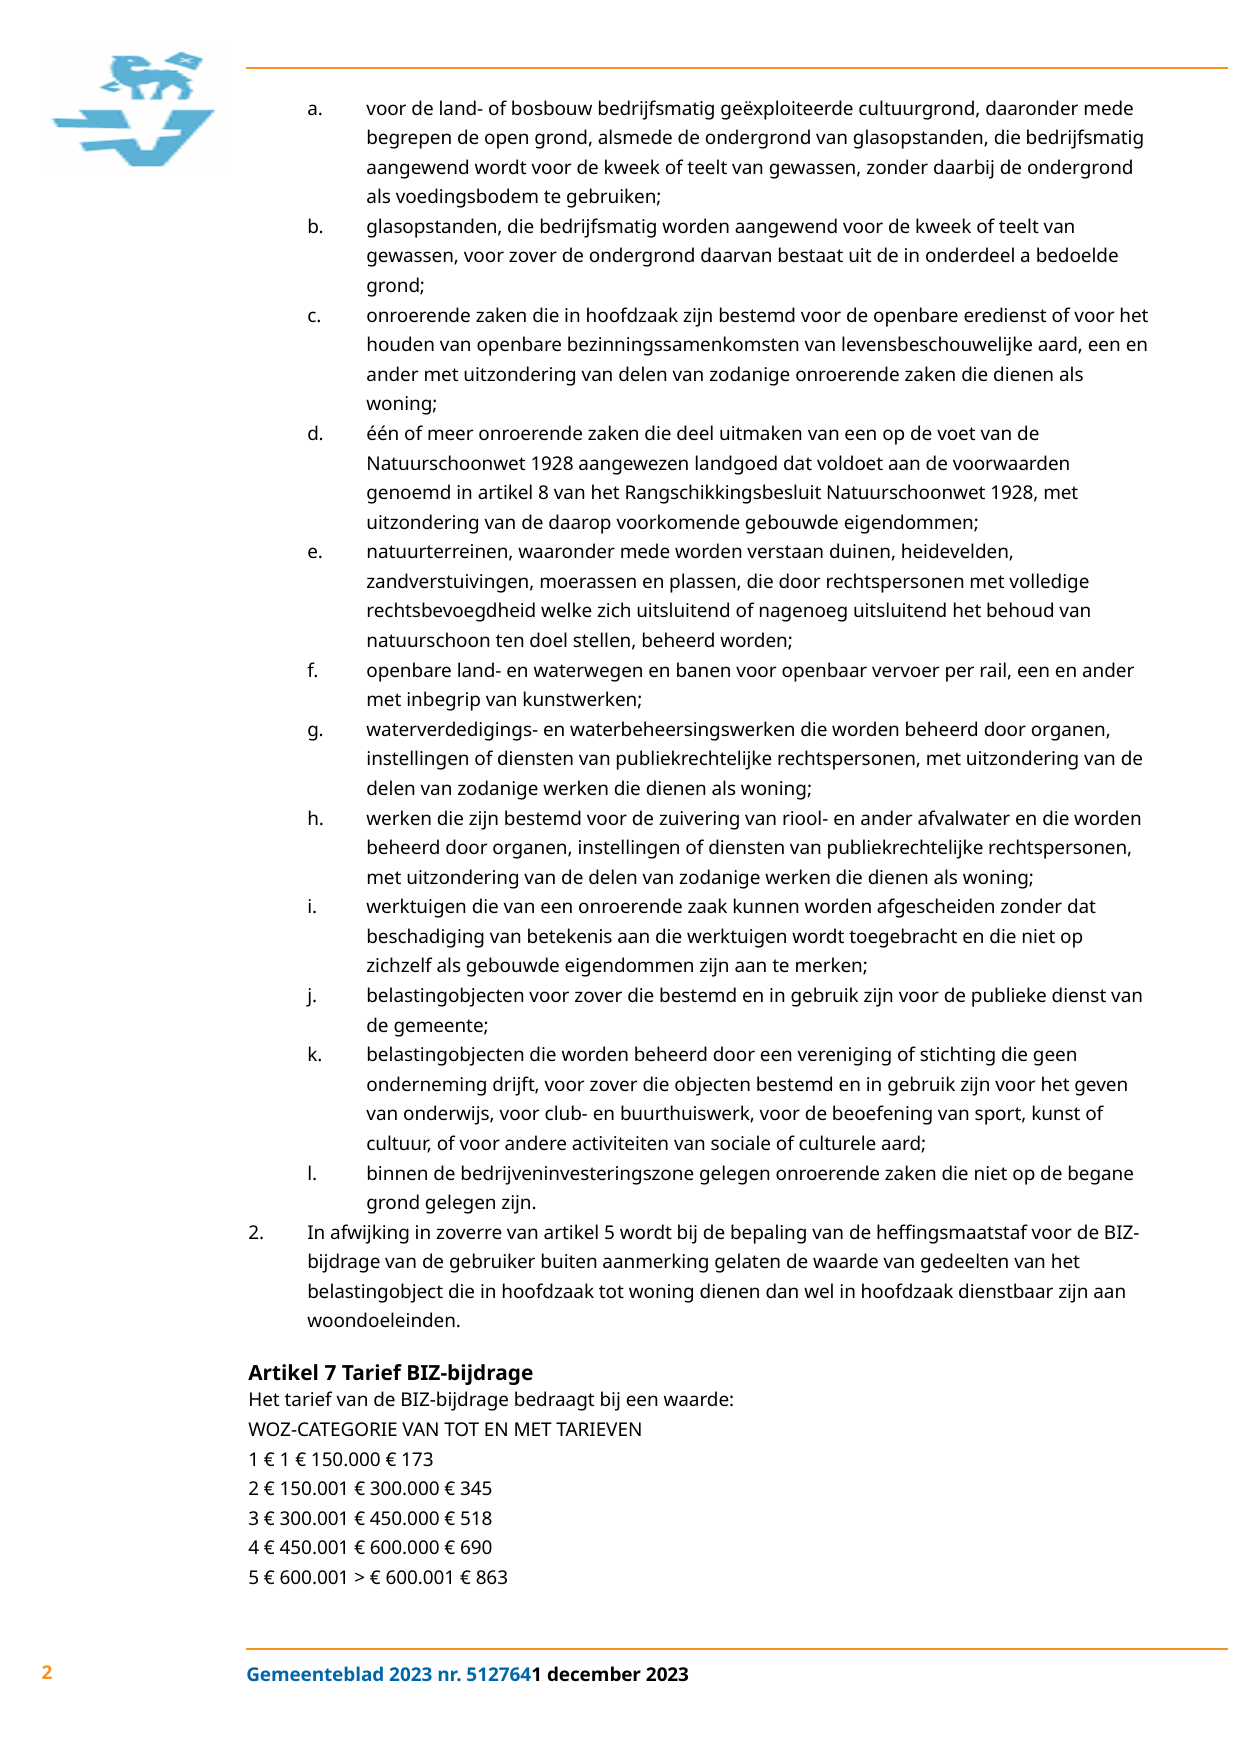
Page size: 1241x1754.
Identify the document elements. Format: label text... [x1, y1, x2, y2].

text WOZ-CATEGORIE VAN TOT EN MET TARIEVEN [248, 1416, 1152, 1442]
list In afwijking in zoverre van artikel 5 wordt bij de bepaling van de heffingsmaatstaf voor de BIZ- bijdrage van de gebruiker buiten aanmerking gelaten de waarde van gedeelten van het belastingobject die in hoofdzaak tot woning dienen dan wel in hoofdzaak dienstbaar zijn aan woondoeleinden. [248, 1219, 1152, 1333]
list één of meer onroerende zaken die deel uitmaken van een op de voet van de Natuurschoonwet 1928 aangewezen landgoed dat voldoet aan de voorwaarden genoemd in artikel 8 van het Rangschikkingsbesluit Natuurschoonwet 1928, met uitzondering van de daarop voorkomende gebouwde eigendommen; [307, 420, 1152, 535]
text Artikel 7 Tarief BIZ-bijdrage [248, 1358, 1152, 1387]
list onroerende zaken die in hoofdzaak zijn bestemd voor de openbare eredienst of voor het houden van openbare bezinningssamenkomsten van levensbeschouwelijke aard, een en ander met uitzondering van delen van zodanige onroerende zaken die dienen als woning; [307, 302, 1152, 416]
list binnen de bedrijveninvesteringszone gelegen onroerende zaken die niet op de begane grond gelegen zijn. [307, 1160, 1152, 1215]
list werken die zijn bestemd voor de zuivering van riool- en ander afvalwater en die worden beheerd door organen, instellingen of diensten van publiekrechtelijke rechtspersonen, met uitzondering van de delen van zodanige werken die dienen als woning; [307, 805, 1152, 890]
list glasopstanden, die bedrijfsmatig worden aangewend voor de kweek of teelt van gewassen, voor zover de ondergrond daarvan bestaat uit de in onderdeel a bedoelde grond; [307, 213, 1152, 298]
text 2 € 150.001 € 300.000 € 345 [248, 1475, 1152, 1501]
text 5 € 600.001 > € 600.001 € 863 [248, 1564, 1152, 1590]
text Het tarief van de BIZ-bijdrage bedraagt bij een waarde: [248, 1387, 1152, 1412]
list belastingobjecten voor zover die bestemd en in gebruik zijn voor de publieke dienst van de gemeente; [307, 982, 1152, 1038]
list waterverdedigings- en waterbeheersingswerken die worden beheerd door organen, instellingen of diensten van publiekrechtelijke rechtspersonen, met uitzondering van de delen van zodanige werken die dienen als woning; [307, 716, 1152, 801]
text 1 € 1 € 150.000 € 173 [248, 1446, 1152, 1471]
text 4 € 450.001 € 600.000 € 690 [248, 1534, 1152, 1560]
list natuurterreinen, waaronder mede worden verstaan duinen, heidevelden, zandverstuivingen, moerassen en plassen, die door rechtspersonen met volledige rechtsbevoegdheid welke zich uitsluitend of nagenoeg uitsluitend het behoud van natuurschoon ten doel stellen, beheerd worden; [307, 538, 1152, 653]
text 3 € 300.001 € 450.000 € 518 [248, 1505, 1152, 1531]
list werktuigen die van een onroerende zaak kunnen worden afgescheiden zonder dat beschadiging van betekenis aan die werktuigen wordt toegebracht en die niet op zichzelf als gebouwde eigendommen zijn aan te merken; [307, 893, 1152, 978]
list belastingobjecten die worden beheerd door een vereniging of stichting die geen onderneming drijft, voor zover die objecten bestemd en in gebruik zijn voor het geven van onderwijs, voor club- en buurthuiswerk, voor de beoefening van sport, kunst of cultuur, of voor andere activiteiten van sociale of culturele aard; [307, 1041, 1152, 1156]
list openbare land- en waterwegen en banen voor openbaar vervoer per rail, een en ander met inbegrip van kunstwerken; [307, 657, 1152, 712]
picture [41, 47, 231, 172]
list voor de land- of bosbouw bedrijfsmatig geëxploiteerde cultuurgrond, daaronder mede begrepen de open grond, alsmede de ondergrond van glasopstanden, die bedrijfsmatig aangewend wordt voor de kweek of teelt van gewassen, zonder daarbij de ondergrond als voedingsbodem te gebruiken; [307, 95, 1152, 209]
